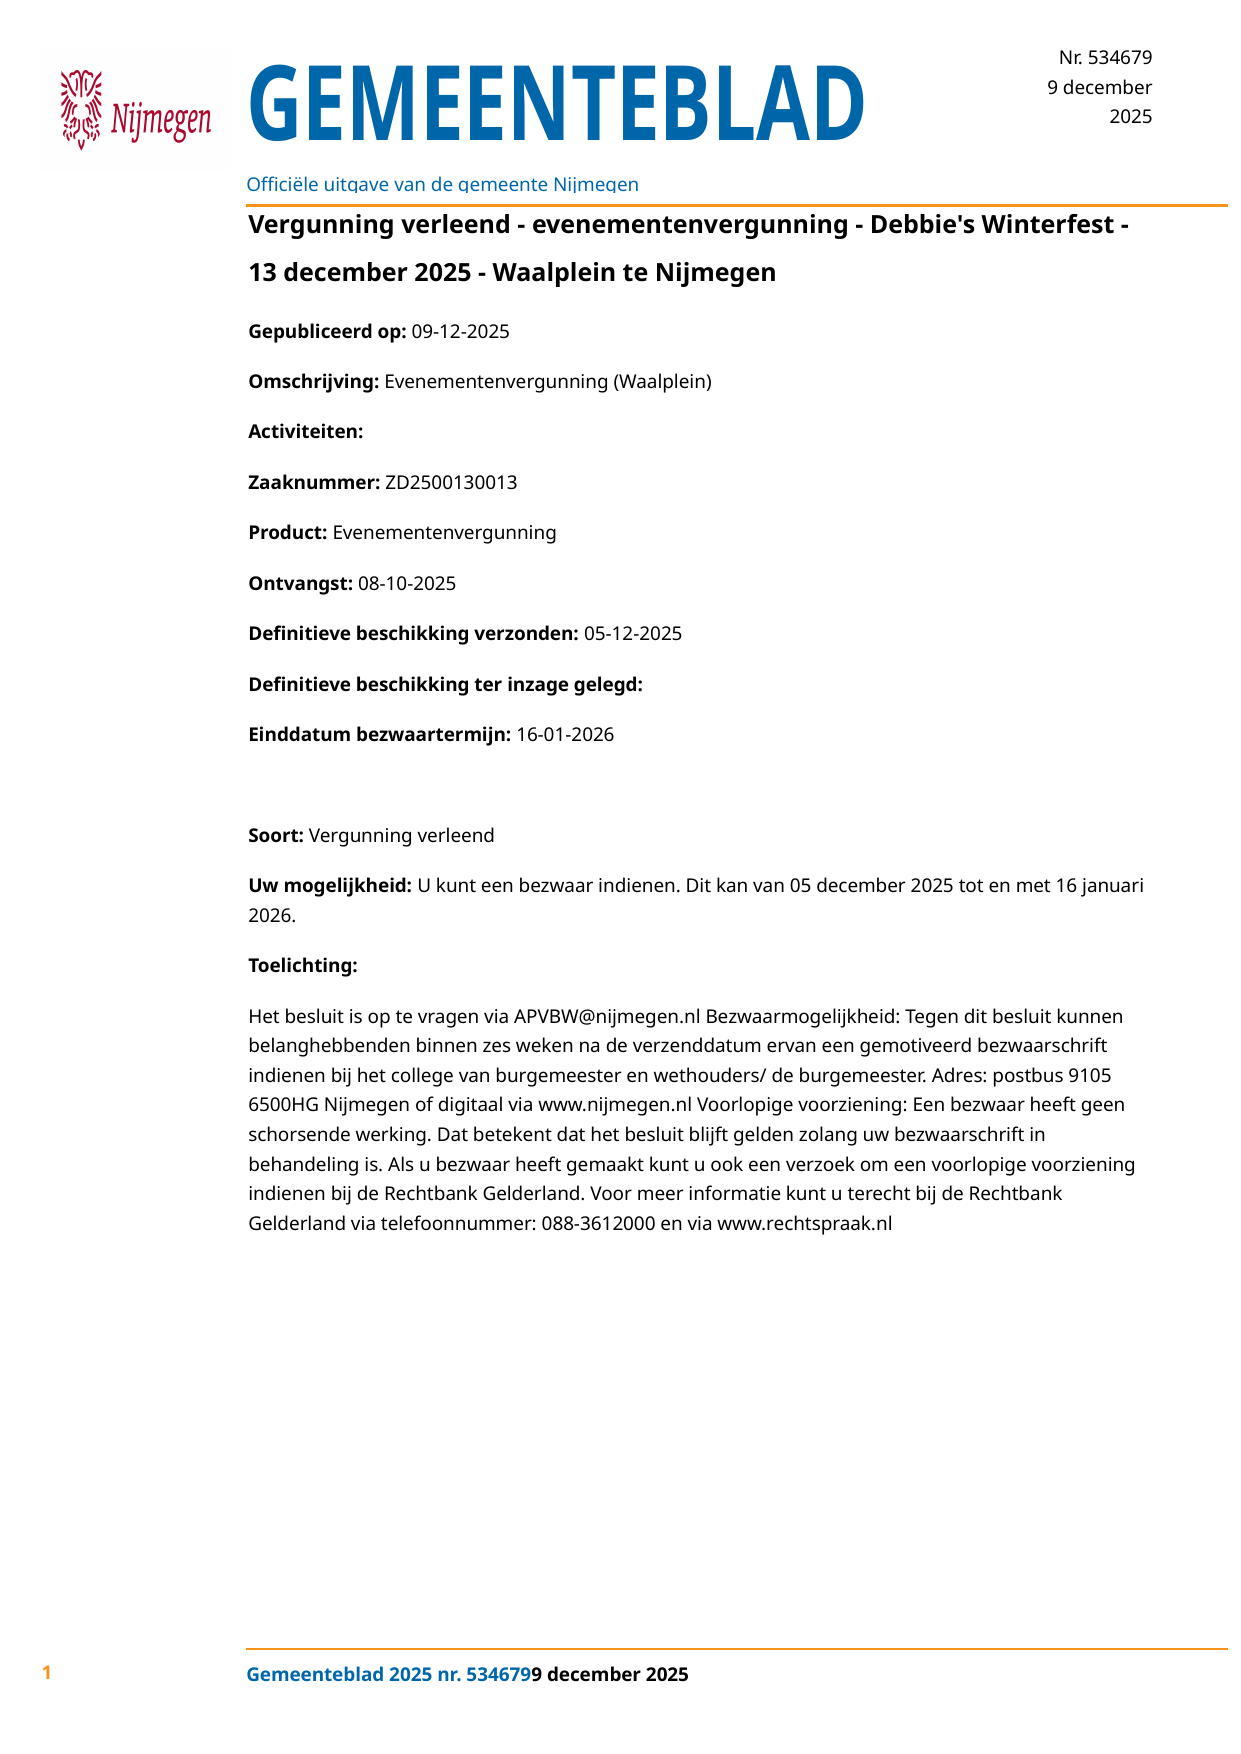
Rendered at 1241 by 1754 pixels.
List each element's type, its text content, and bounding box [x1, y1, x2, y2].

text Uw mogelijkheid: U kunt een bezwaar indienen. Dit kan van 05 december 2025 tot en met 16 januari 2026. [248, 872, 1152, 928]
text Ontvangst: 08-10-2025 [248, 570, 1152, 596]
text Einddatum bezwaartermijn: 16-01-2026 [248, 721, 1152, 747]
text Gepubliceerd op: 09-12-2025 [248, 318, 1152, 344]
text Definitieve beschikking ter inzage gelegd: [248, 671, 1152, 697]
text Product: Evenementenvergunning [248, 519, 1152, 545]
text Het besluit is op te vragen via APVBW@nijmegen.nl Bezwaarmogelijkheid: Tegen dit besluit kunnen belanghebbenden binnen zes weken na de verzenddatum ervan een gemotiveerd bezwaarschrift indienen bij het college van burgemeester en wethouders/ de burgemeester. Adres: postbus 9105 6500HG Nijmegen of digitaal via www.nijmegen.nl Voorlopige voorziening: Een bezwaar heeft geen schorsende werking. Dat betekent dat het besluit blijft gelden zolang uw bezwaarschrift in behandeling is. Als u bezwaar heeft gemaakt kunt u ook een verzoek om een voorlopige voorziening indienen bij de Rechtbank Gelderland. Voor meer informatie kunt u terecht bij de Rechtbank Gelderland via telefoonnummer: 088-3612000 en via www.rechtspraak.nl [248, 1003, 1152, 1236]
text Omschrijving: Evenementenvergunning (Waalplein) [248, 368, 1152, 394]
picture [41, 47, 231, 172]
text Zaaknummer: ZD2500130013 [248, 469, 1152, 495]
text Soort: Vergunning verleend [248, 822, 1152, 848]
text Vergunning verleend - evenementenvergunning - Debbie's Winterfest - 13 december 2025 - Waalplein te Nijmegen [248, 207, 1152, 288]
text Toelichting: [248, 952, 1152, 978]
text Definitieve beschikking verzonden: 05-12-2025 [248, 620, 1152, 646]
text Activiteiten: [248, 419, 1152, 444]
